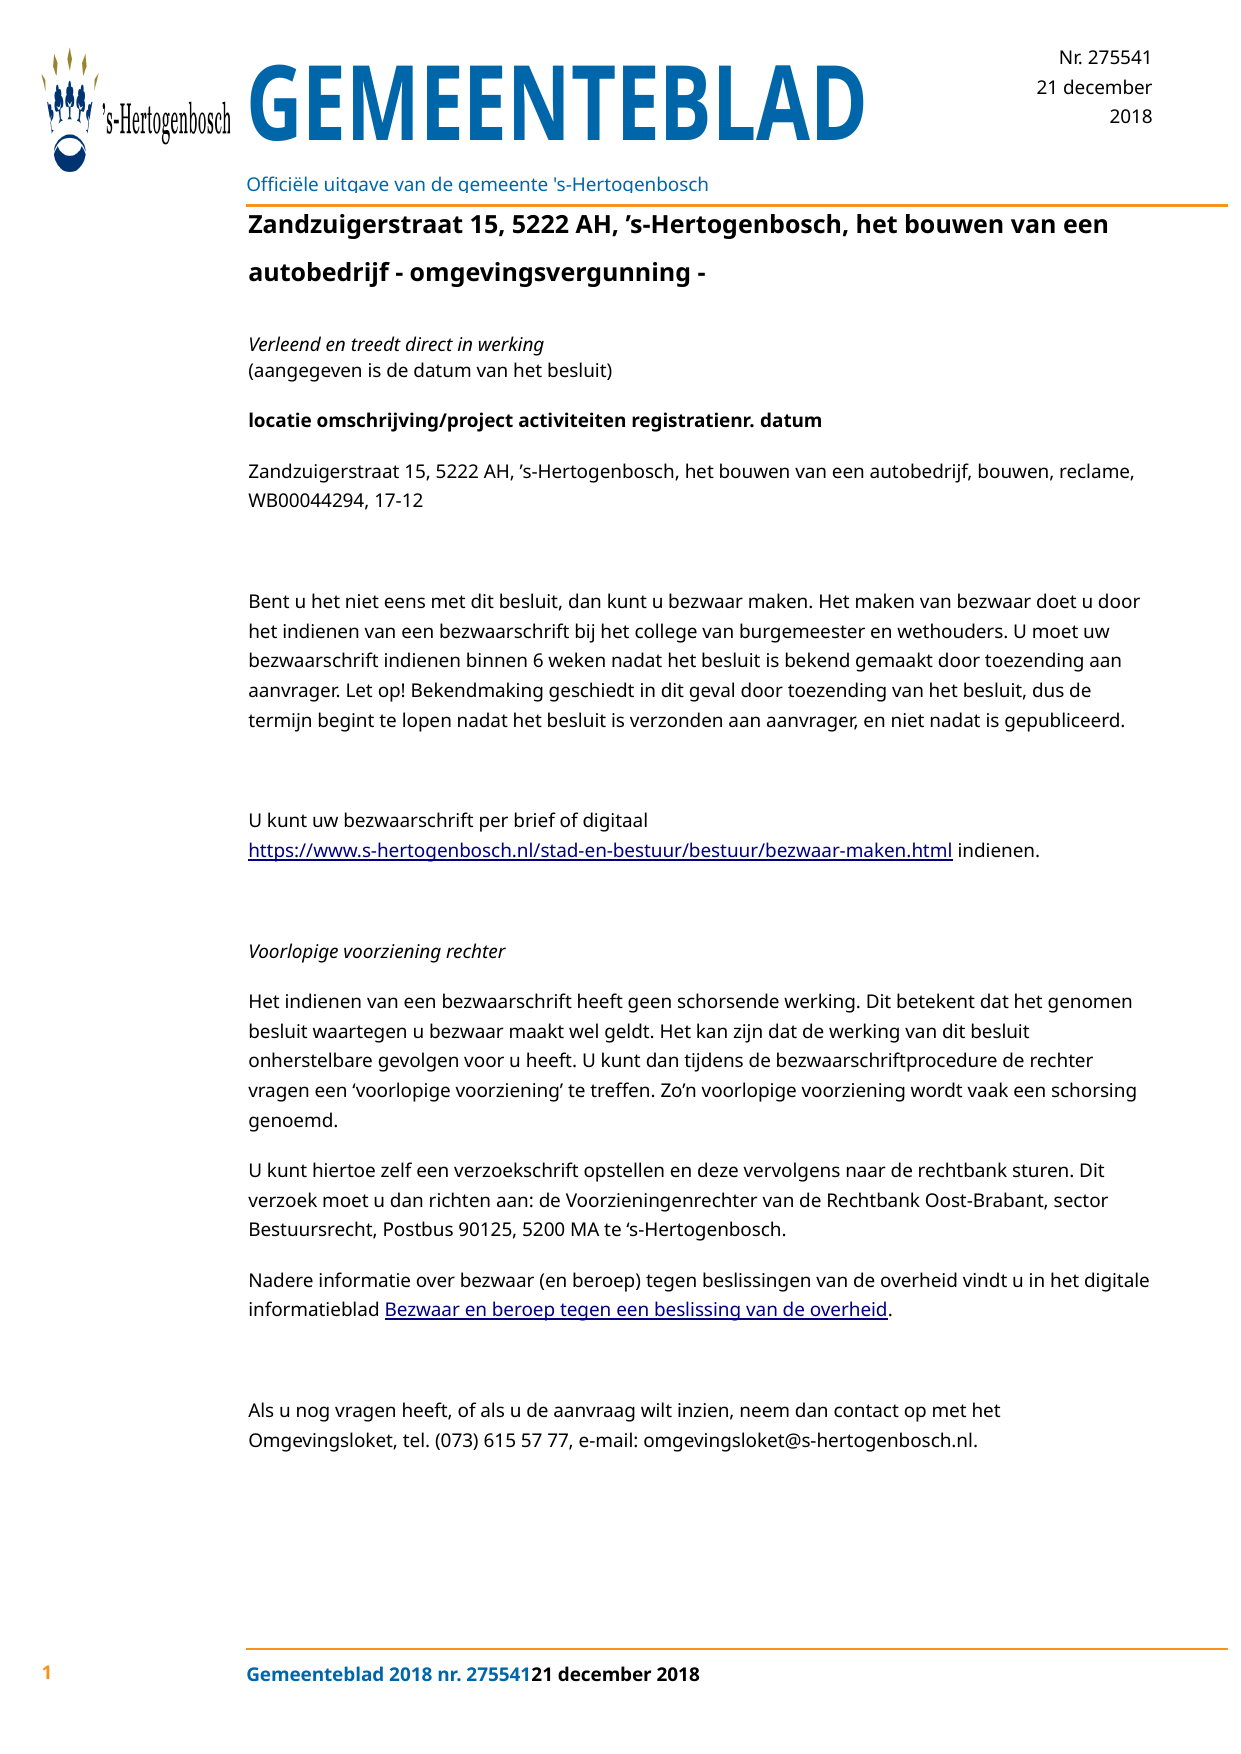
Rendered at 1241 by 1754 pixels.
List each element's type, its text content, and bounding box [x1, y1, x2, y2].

text Verleend en treedt direct in werking [248, 331, 1152, 357]
text locatie omschrijving/project activiteiten registratienr. datum [248, 408, 1152, 433]
text Nadere informatie over bezwaar (en beroep) tegen beslissingen van de overheid vindt u in het digitale informatieblad Bezwaar en beroep tegen een beslissing van de overheid. [248, 1267, 1152, 1322]
text Het indienen van een bezwaarschrift heeft geen schorsende werking. Dit betekent dat het genomen besluit waartegen u bezwaar maakt wel geldt. Het kan zijn dat de werking van dit besluit onherstelbare gevolgen voor u heeft. U kunt dan tijdens de bezwaarschriftprocedure de rechter vragen een ‘voorlopige voorziening’ te treffen. Zo’n voorlopige voorziening wordt vaak een schorsing genoemd. [248, 988, 1152, 1132]
text Voorlopige voorziening rechter [248, 938, 1152, 964]
text U kunt hiertoe zelf een verzoekschrift opstellen en deze vervolgens naar de rechtbank sturen. Dit verzoek moet u dan richten aan: de Voorzieningenrechter van de Rechtbank Oost-Brabant, sector Bestuursrecht, Postbus 90125, 5200 MA te ‘s-Hertogenbosch. [248, 1157, 1152, 1242]
text Zandzuigerstraat 15, 5222 AH, ’s-Hertogenbosch, het bouwen van een autobedrijf - omgevingsvergunning - [248, 207, 1152, 288]
text Als u nog vragen heeft, of als u de aanvraag wilt inzien, neem dan contact op met het Omgevingsloket, tel. (073) 615 57 77, e-mail: omgevingsloket@s-hertogenbosch.nl. [248, 1397, 1152, 1452]
text Bent u het niet eens met dit besluit, dan kunt u bezwaar maken. Het maken van bezwaar doet u door het indienen van een bezwaarschrift bij het college van burgemeester en wethouders. U moet uw bezwaarschrift indienen binnen 6 weken nadat het besluit is bekend gemaakt door toezending aan aanvrager. Let op! Bekendmaking geschiedt in dit geval door toezending van het besluit, dus de termijn begint te lopen nadat het besluit is verzonden aan aanvrager, en niet nadat is gepubliceerd. [248, 588, 1152, 732]
text Zandzuigerstraat 15, 5222 AH, ’s-Hertogenbosch, het bouwen van een autobedrijf, bouwen, reclame, WB00044294, 17-12 [248, 458, 1152, 513]
picture [41, 47, 231, 172]
text U kunt uw bezwaarschrift per brief of digitaal https://www.s-hertogenbosch.nl/stad-en-bestuur/bestuur/bezwaar-maken.html indienen. [248, 808, 1152, 863]
text (aangegeven is de datum van het besluit) [248, 357, 1152, 383]
